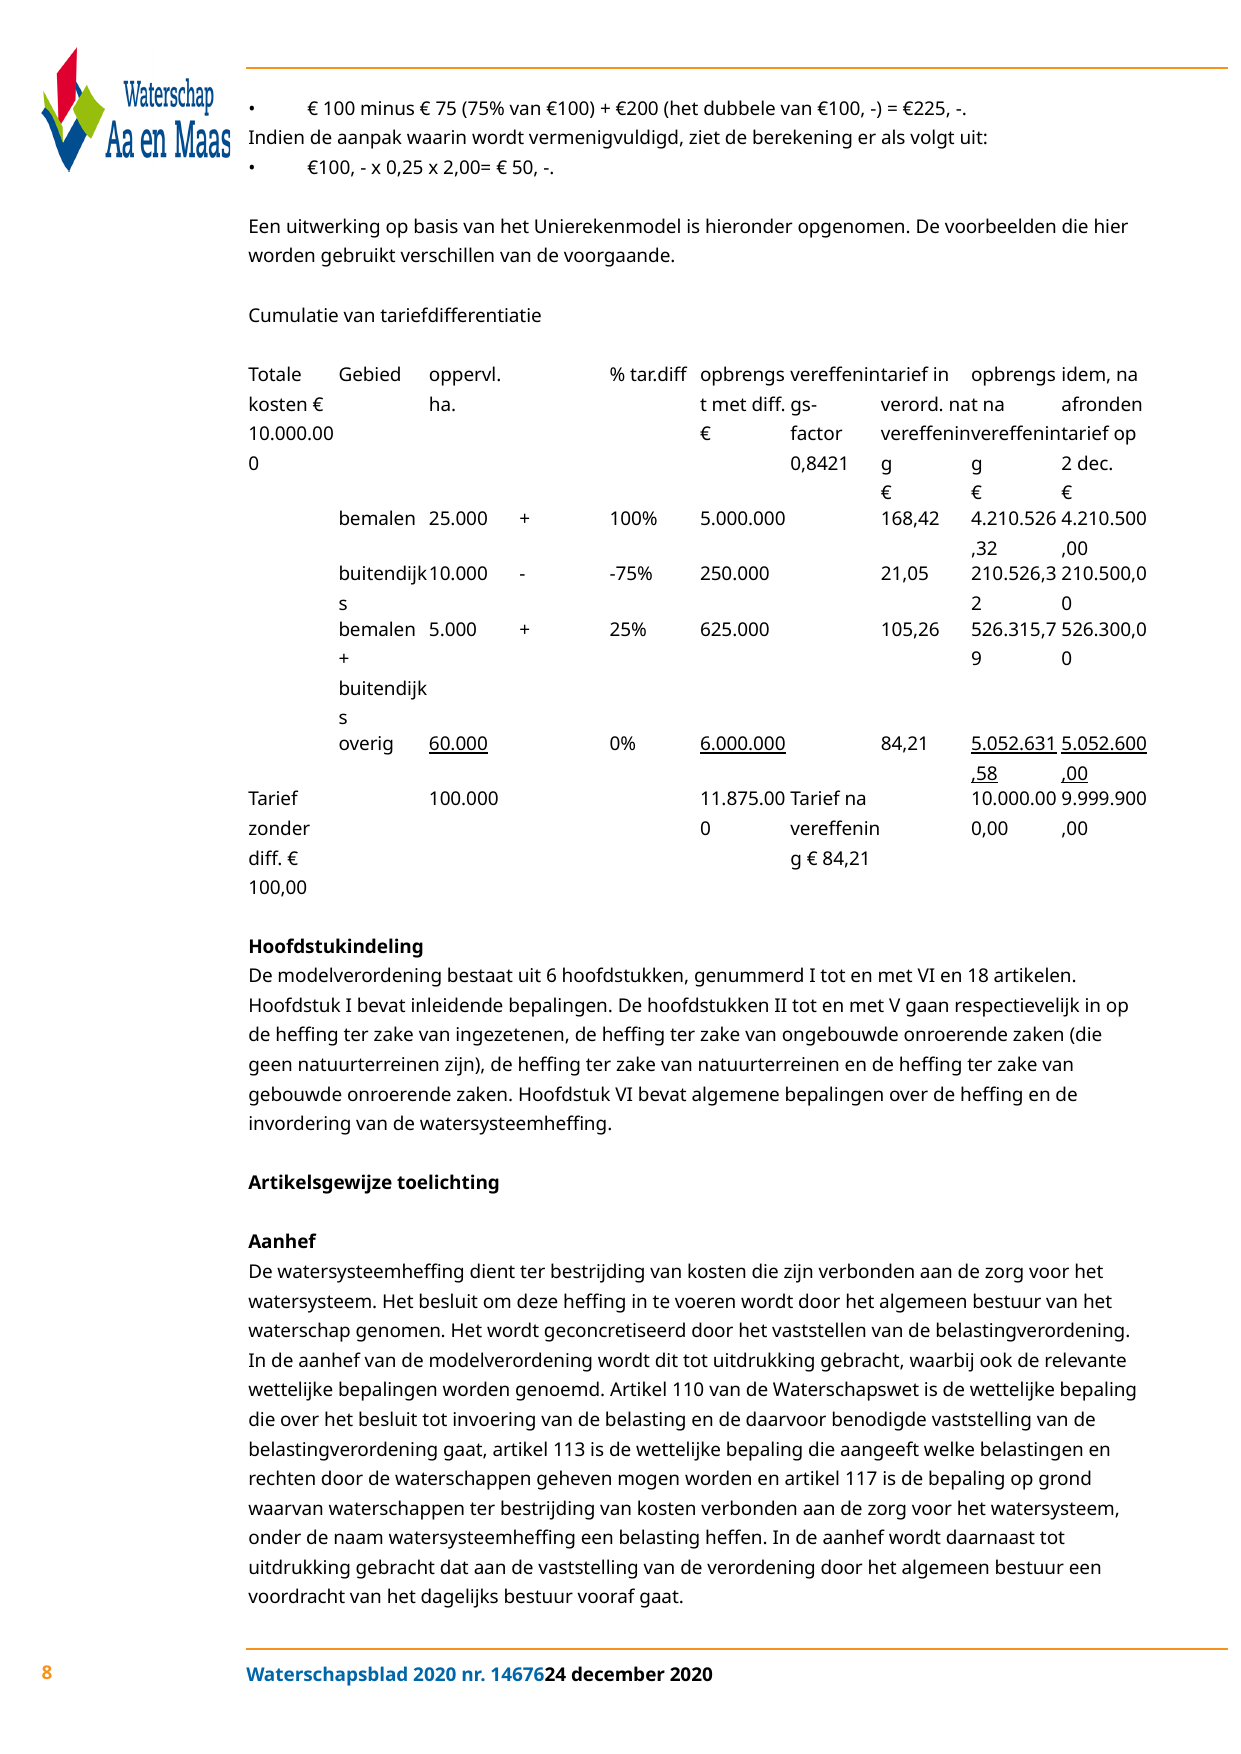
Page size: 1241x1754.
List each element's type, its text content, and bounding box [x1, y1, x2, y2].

list €100, - x 0,25 x 2,00= € 50, -. [248, 154, 1152, 180]
table_header % tar.diff [609, 361, 700, 505]
table_cell [248, 616, 338, 730]
table_cell 100% [609, 505, 700, 561]
text Aanhef [248, 1229, 1152, 1254]
table_cell Tarief zonder diff. € 100,00 [248, 786, 338, 900]
table_cell [609, 786, 700, 900]
table_header Gebied [338, 361, 429, 505]
table_cell 210.526,32 [971, 561, 1061, 616]
table_cell 168,42 [881, 505, 971, 561]
table_cell bemalen [338, 505, 429, 561]
text Indien de aanpak waarin wordt vermenigvuldigd, ziet de berekening er als volgt uit: [248, 124, 1152, 150]
text De modelverordening bestaat uit 6 hoofdstukken, genummerd I tot en met VI en 18 artikelen. Hoofdstuk I bevat inleidende bepalingen. De hoofdstukken II tot en met V gaan respectievelijk in op de heffing ter zake van ingezetenen, de heffing ter zake van ongebouwde onroerende zaken (die geen natuurterreinen zijn), de heffing ter zake van natuurterreinen en de heffing ter zake van gebouwde onroerende zaken. Hoofdstuk VI bevat algemene bepalingen over de heffing en de invordering van de watersysteemheffing. [248, 962, 1152, 1136]
table_cell 9.999.900,00 [1061, 786, 1152, 900]
table_cell [248, 505, 338, 561]
table_cell + [519, 616, 609, 730]
table_cell 10.000.000,00 [971, 786, 1061, 900]
table_cell - [519, 561, 609, 616]
table_cell 4.210.500,00 [1061, 505, 1152, 561]
table_cell 526.315,79 [971, 616, 1061, 730]
table_cell 5.052.600,00 [1061, 730, 1152, 786]
table_header opbrengst na vereffening € [971, 361, 1061, 505]
picture [41, 47, 231, 172]
table_cell 11.875.000 [700, 786, 790, 900]
table_cell 10.000 [429, 561, 519, 616]
text Artikelsgewijze toelichting [248, 1169, 1152, 1195]
text Cumulatie van tariefdifferentiatie [248, 302, 1152, 328]
table_cell 21,05 [881, 561, 971, 616]
table_header [519, 361, 609, 505]
list € 100 minus € 75 (75% van €100) + €200 (het dubbele van €100, -) = €225, -. [248, 95, 1152, 121]
table_cell [338, 786, 429, 900]
table_cell [881, 786, 971, 900]
table_cell 210.500,00 [1061, 561, 1152, 616]
table_cell 5.000.000 [700, 505, 790, 561]
table_header oppervl. ha. [429, 361, 519, 505]
table_cell -75% [609, 561, 700, 616]
table_cell [790, 561, 881, 616]
table_cell 5.052.631,58 [971, 730, 1061, 786]
table_cell 25.000 [429, 505, 519, 561]
text De watersysteemheffing dient ter bestrijding van kosten die zijn verbonden aan de zorg voor het watersysteem. Het besluit om deze heffing in te voeren wordt door het algemeen bestuur van het waterschap genomen. Het wordt geconcretiseerd door het vaststellen van de belastingverordening. In de aanhef van de modelverordening wordt dit tot uitdrukking gebracht, waarbij ook de relevante wettelijke bepalingen worden genoemd. Artikel 110 van de Waterschapswet is de wettelijke bepaling die over het besluit tot invoering van de belasting en de daarvoor benodigde vaststelling van de belastingverordening gaat, artikel 113 is de wettelijke bepaling die aangeeft welke belastingen en rechten door de waterschappen geheven mogen worden en artikel 117 is de bepaling op grond waarvan waterschappen ter bestrijding van kosten verbonden aan de zorg voor het watersysteem, onder de naam watersysteemheffing een belasting heffen. In de aanhef wordt daarnaast tot uitdrukking gebracht dat aan de vaststelling van de verordening door het algemeen bestuur een voordracht van het dagelijks bestuur vooraf gaat. [248, 1258, 1152, 1609]
text Een uitwerking op basis van het Unierekenmodel is hieronder opgenomen. De voorbeelden die hier worden gebruikt verschillen van de voorgaande. [248, 213, 1152, 268]
table_cell 6.000.000 [700, 730, 790, 786]
table_header idem, na afronden tarief op 2 dec. € [1061, 361, 1152, 505]
table_cell 625.000 [700, 616, 790, 730]
table_cell bemalen + buitendijks [338, 616, 429, 730]
table_cell 5.000 [429, 616, 519, 730]
table_cell + [519, 505, 609, 561]
table_header opbrengst met diff. € [700, 361, 790, 505]
table_cell [248, 561, 338, 616]
table_cell [248, 730, 338, 786]
table_cell [790, 505, 881, 561]
table_cell 0% [609, 730, 700, 786]
table_cell 105,26 [881, 616, 971, 730]
table_cell 4.210.526,32 [971, 505, 1061, 561]
table_cell [519, 730, 609, 786]
table_cell buitendijks [338, 561, 429, 616]
table_cell 84,21 [881, 730, 971, 786]
table_header tarief in verord. na vereffening € [881, 361, 971, 505]
text Hoofdstukindeling [248, 933, 1152, 959]
table_cell [790, 730, 881, 786]
table_cell overig [338, 730, 429, 786]
table_cell 526.300,00 [1061, 616, 1152, 730]
table_cell Tarief na vereffening € 84,21 [790, 786, 881, 900]
table_header vereffenings- factor 0,8421 [790, 361, 881, 505]
table_cell [790, 616, 881, 730]
table_cell 25% [609, 616, 700, 730]
table_header Totale kosten € 10.000.000 [248, 361, 338, 505]
table_cell [519, 786, 609, 900]
table_cell 250.000 [700, 561, 790, 616]
table_cell 60.000 [429, 730, 519, 786]
table_cell 100.000 [429, 786, 519, 900]
